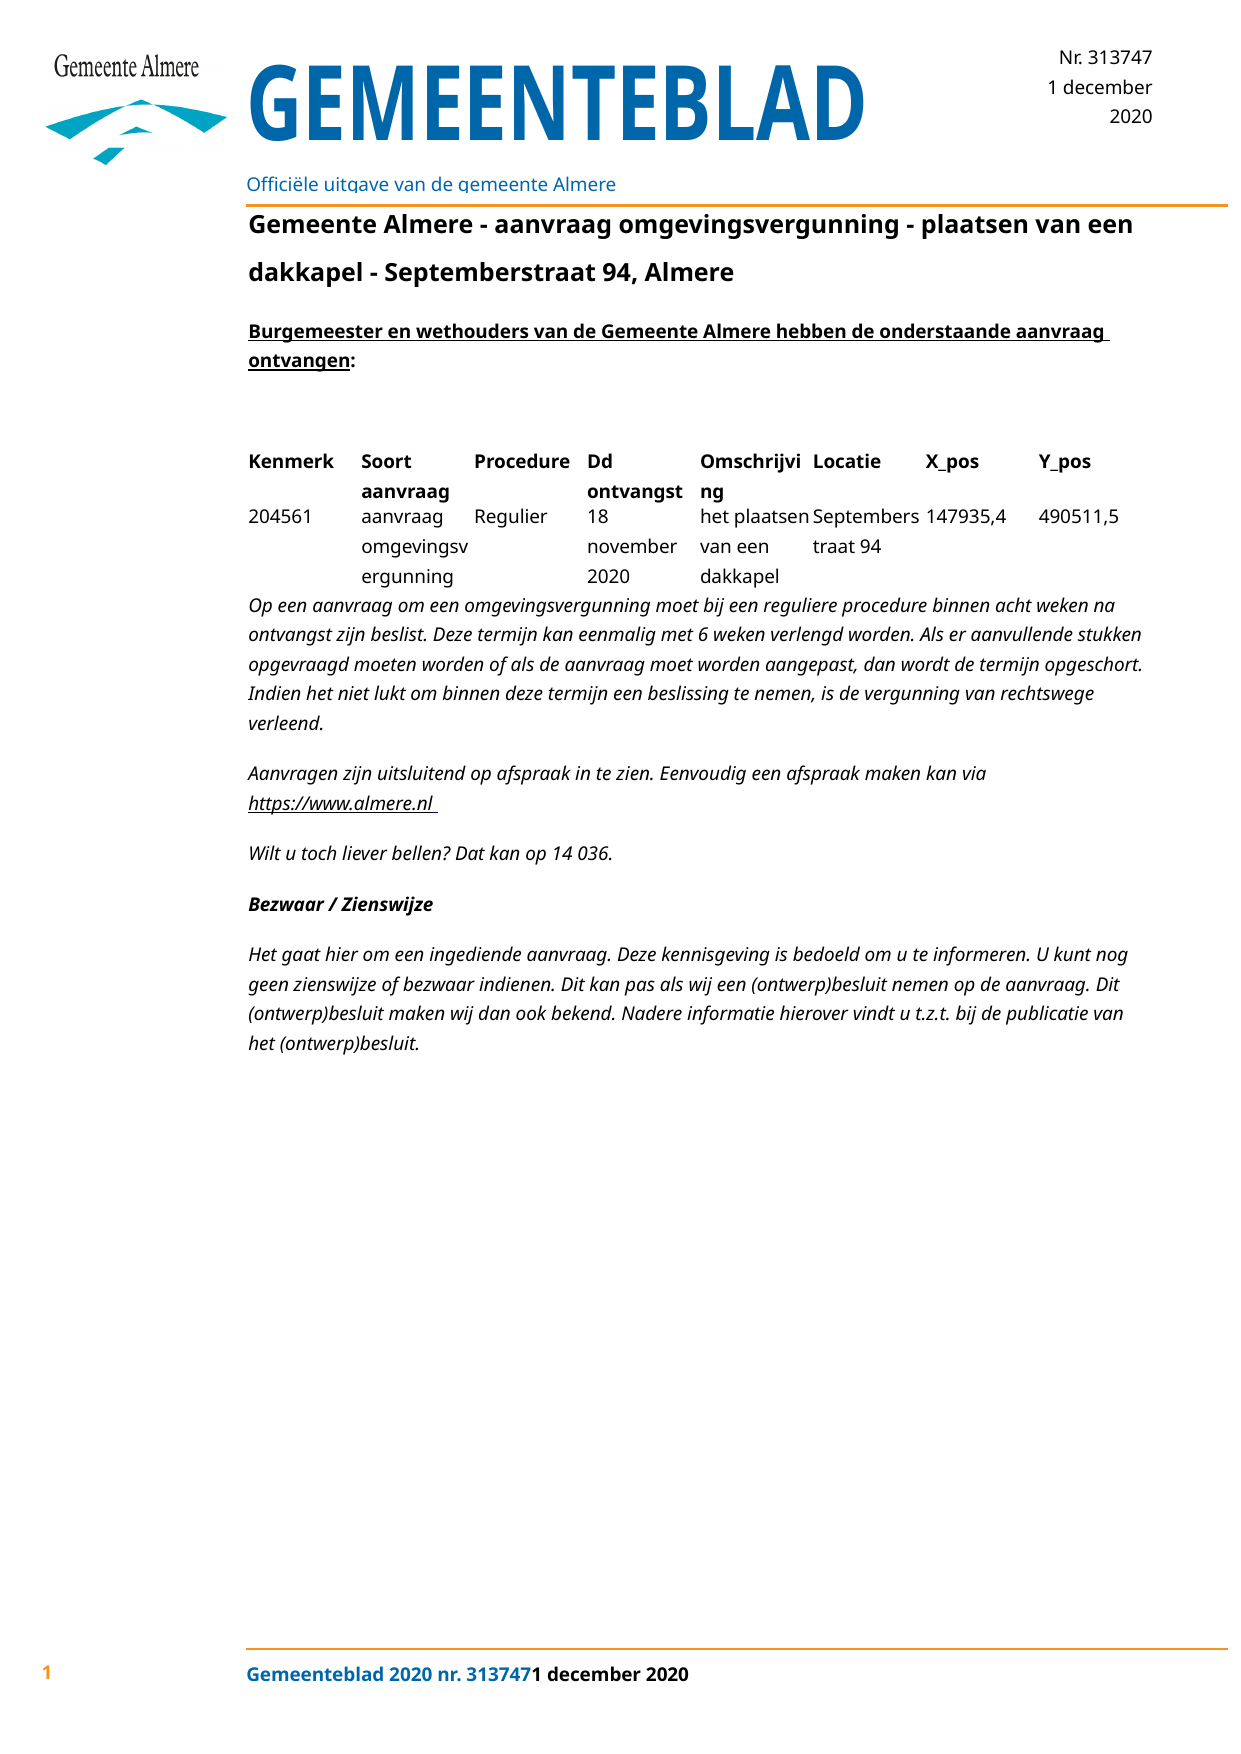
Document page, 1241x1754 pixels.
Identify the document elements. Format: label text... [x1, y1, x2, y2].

text Het gaat hier om een ingediende aanvraag. Deze kennisgeving is bedoeld om u te informeren. U kunt nog geen zienswijze of bezwaar indienen. Dit kan pas als wij een (ontwerp)besluit nemen op de aanvraag. Dit (ontwerp)besluit maken wij dan ook bekend. Nadere informatie hierover vindt u t.z.t. bij de publicatie van het (ontwerp)besluit. [248, 941, 1152, 1056]
text Gemeente Almere - aanvraag omgevingsvergunning - plaatsen van een dakkapel - Septemberstraat 94, Almere [248, 207, 1152, 288]
table_header Omschrijving [700, 449, 813, 504]
text Op een aanvraag om een omgevingsvergunning moet bij een reguliere procedure binnen acht weken na ontvangst zijn beslist. Deze termijn kan eenmalig met 6 weken verlengd worden. Als er aanvullende stukken opgevraagd moeten worden of als de aanvraag moet worden aangepast, dan wordt de termijn opgeschort. Indien het niet lukt om binnen deze termijn een beslissing te nemen, is de vergunning van rechtswege verleend. [248, 592, 1152, 736]
table_header Soort aanvraag [361, 449, 474, 504]
text Bezwaar / Zienswijze [248, 891, 1152, 917]
table_header Procedure [474, 449, 587, 504]
text Aanvragen zijn uitsluitend op afspraak in te zien. Eenvoudig een afspraak maken kan via https://www.almere.nl [248, 761, 1152, 816]
table_cell Regulier [474, 504, 587, 589]
table_cell aanvraag omgevingsvergunning [361, 504, 474, 589]
table_header X_pos [926, 449, 1038, 504]
text Wilt u toch liever bellen? Dat kan op 14 036. [248, 841, 1152, 866]
table_header Locatie [813, 449, 926, 504]
table_cell 147935,4 [926, 504, 1038, 589]
table_cell het plaatsen van een dakkapel [700, 504, 813, 589]
picture [41, 47, 231, 172]
text Burgemeester en wethouders van de Gemeente Almere hebben de onderstaande aanvraag ontvangen: [248, 318, 1152, 373]
table_header Y_pos [1039, 449, 1152, 504]
table_header Dd ontvangst [587, 449, 700, 504]
table_cell 18 november 2020 [587, 504, 700, 589]
table_header Kenmerk [248, 449, 361, 504]
table_cell Septemberstraat 94 [813, 504, 926, 589]
table_cell 490511,5 [1039, 504, 1152, 589]
table_cell 204561 [248, 504, 361, 589]
